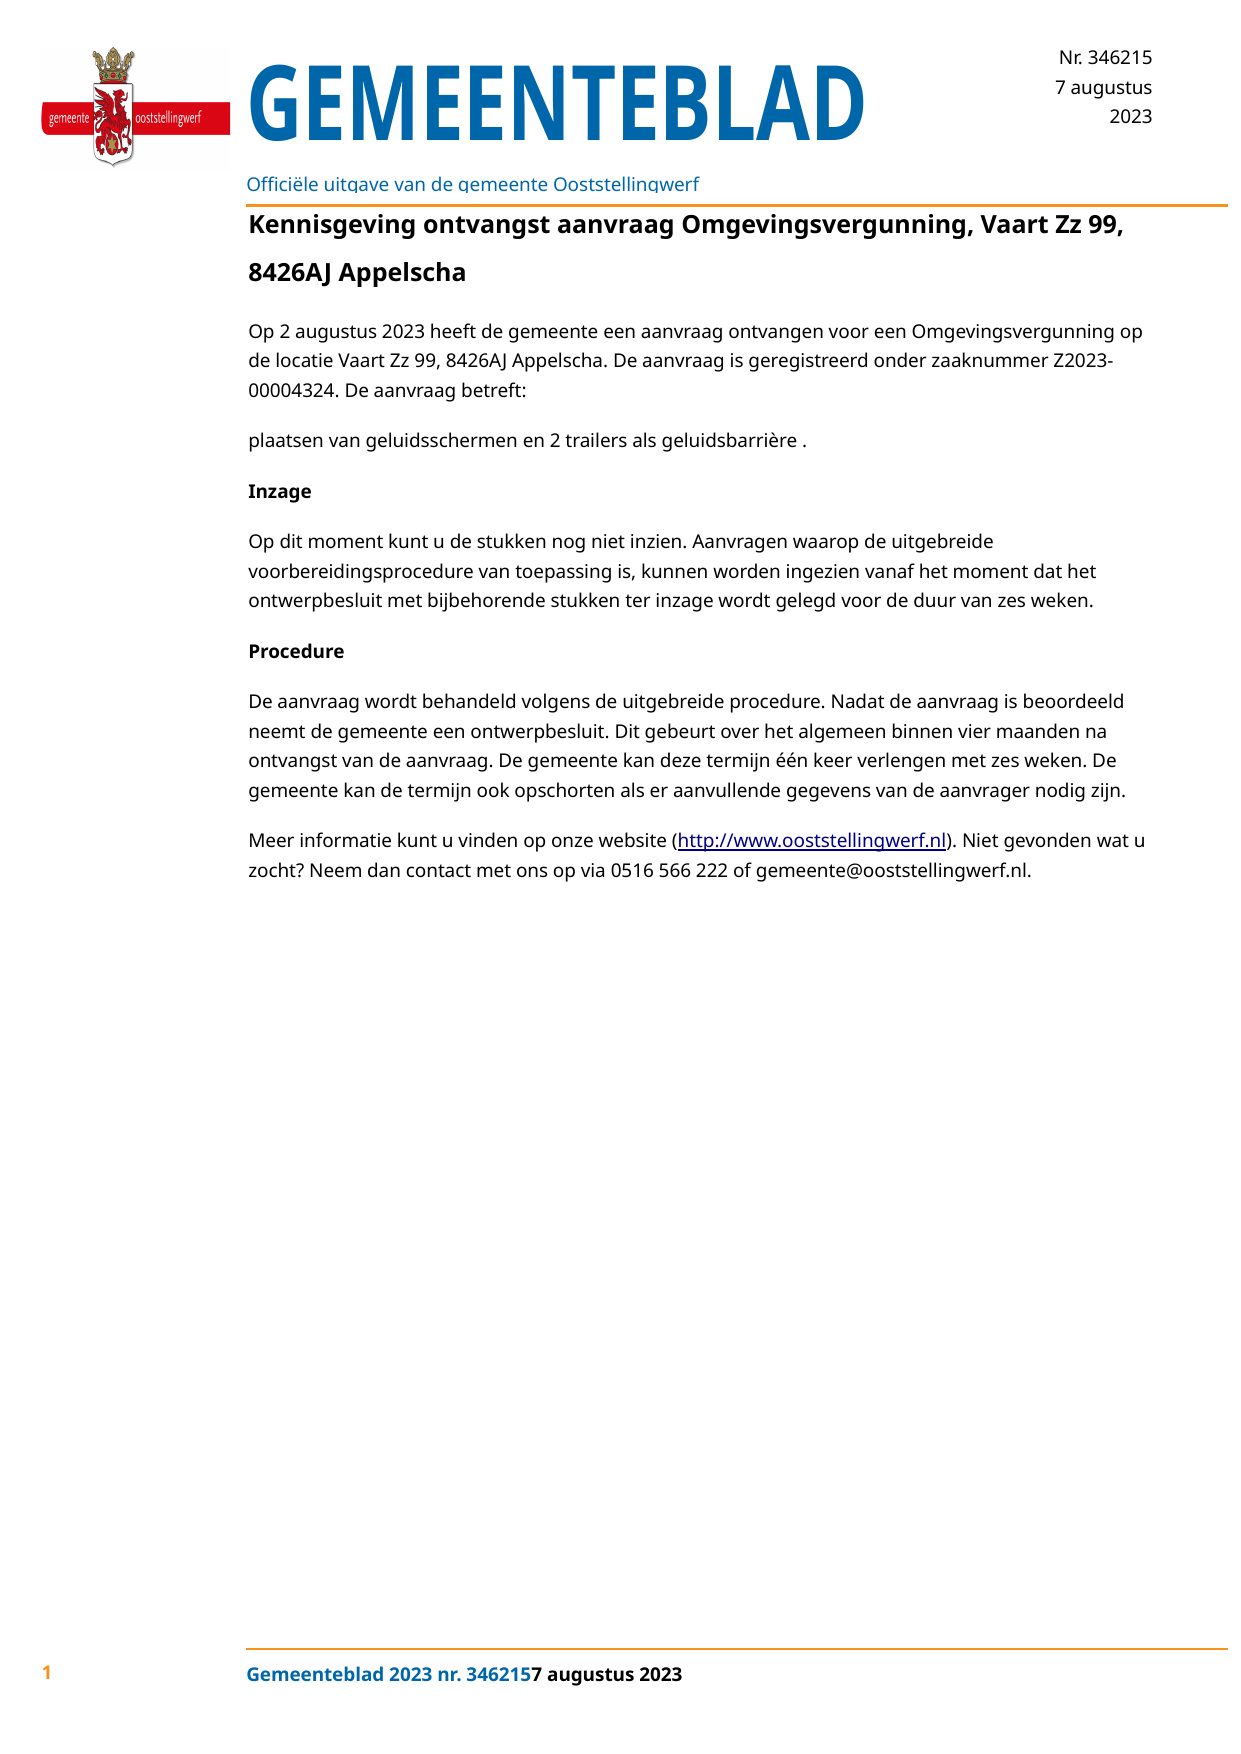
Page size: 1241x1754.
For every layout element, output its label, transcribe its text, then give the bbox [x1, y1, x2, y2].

text plaatsen van geluidsschermen en 2 trailers als geluidsbarrière . [248, 427, 1152, 453]
text Kennisgeving ontvangst aanvraag Omgevingsvergunning, Vaart Zz 99, 8426AJ Appelscha [248, 207, 1152, 288]
text Op 2 augustus 2023 heeft de gemeente een aanvraag ontvangen voor een Omgevingsvergunning op de locatie Vaart Zz 99, 8426AJ Appelscha. De aanvraag is geregistreerd onder zaaknummer Z2023-00004324. De aanvraag betreft: [248, 318, 1152, 403]
text Op dit moment kunt u de stukken nog niet inzien. Aanvragen waarop de uitgebreide voorbereidingsprocedure van toepassing is, kunnen worden ingezien vanaf het moment dat het ontwerpbesluit met bijbehorende stukken ter inzage wordt gelegd voor de duur van zes weken. [248, 528, 1152, 613]
text Inzage [248, 478, 1152, 504]
picture [41, 47, 231, 172]
text Meer informatie kunt u vinden op onze website (http://www.ooststellingwerf.nl). Niet gevonden wat u zocht? Neem dan contact met ons op via 0516 566 222 of gemeente@ooststellingwerf.nl. [248, 827, 1152, 883]
text De aanvraag wordt behandeld volgens de uitgebreide procedure. Nadat de aanvraag is beoordeeld neemt de gemeente een ontwerpbesluit. Dit gebeurt over het algemeen binnen vier maanden na ontvangst van de aanvraag. De gemeente kan deze termijn één keer verlengen met zes weken. De gemeente kan de termijn ook opschorten als er aanvullende gegevens van de aanvrager nodig zijn. [248, 688, 1152, 803]
text Procedure [248, 638, 1152, 664]
